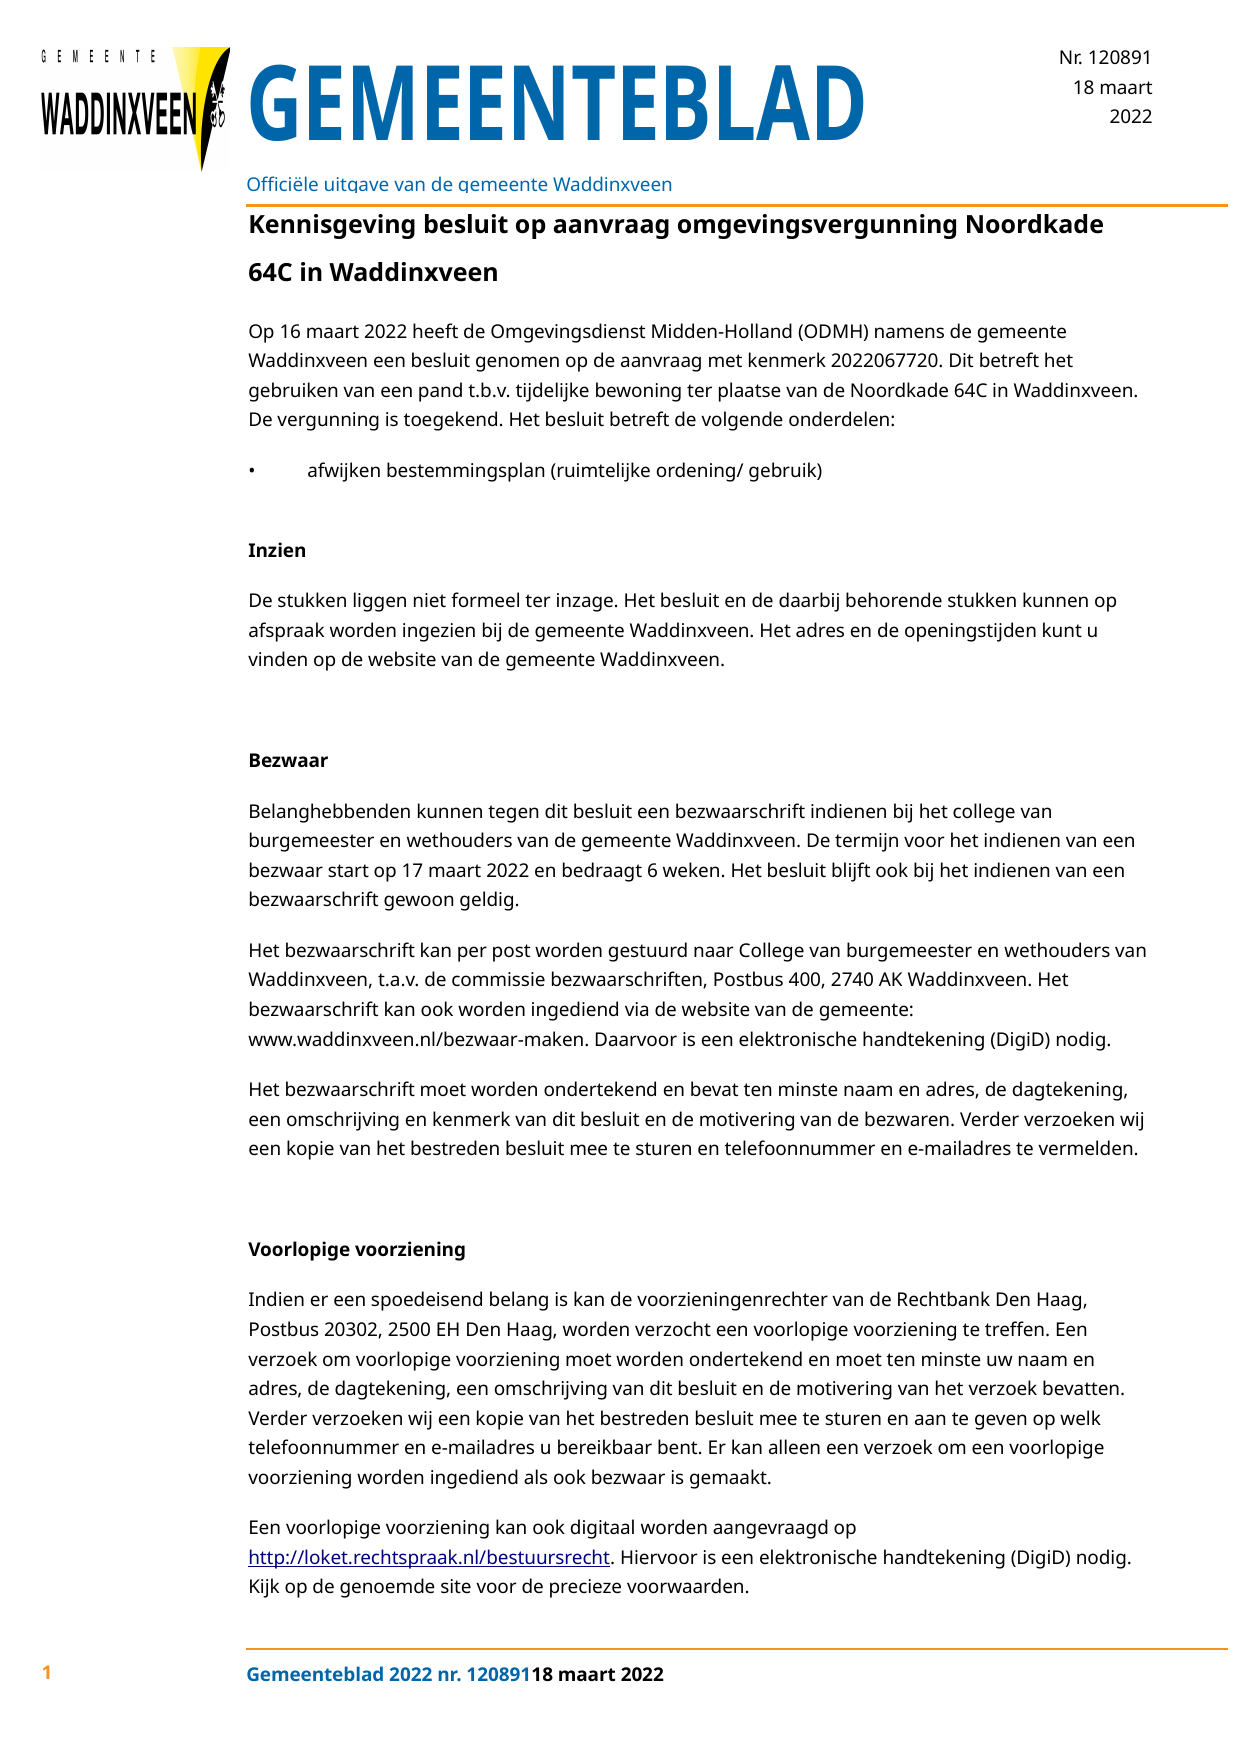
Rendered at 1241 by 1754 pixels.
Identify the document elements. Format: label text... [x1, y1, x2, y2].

text Inzien [248, 537, 1152, 563]
text Kennisgeving besluit op aanvraag omgevingsvergunning Noordkade 64C in Waddinxveen [248, 207, 1152, 288]
list afwijken bestemmingsplan (ruimtelijke ordening/ gebruik) [248, 457, 1152, 483]
text Bezwaar [248, 747, 1152, 773]
picture [41, 47, 231, 172]
text Het bezwaarschrift moet worden ondertekend en bevat ten minste naam en adres, de dagtekening, een omschrijving en kenmerk van dit besluit en de motivering van de bezwaren. Verder verzoeken wij een kopie van het bestreden besluit mee te sturen en telefoonnummer en e-mailadres te vermelden. [248, 1076, 1152, 1161]
text Het bezwaarschrift kan per post worden gestuurd naar College van burgemeester en wethouders van Waddinxveen, t.a.v. de commissie bezwaarschriften, Postbus 400, 2740 AK Waddinxveen. Het bezwaarschrift kan ook worden ingediend via de website van de gemeente: www.waddinxveen.nl/bezwaar-maken. Daarvoor is een elektronische handtekening (DigiD) nodig. [248, 937, 1152, 1052]
text De stukken liggen niet formeel ter inzage. Het besluit en de daarbij behorende stukken kunnen op afspraak worden ingezien bij de gemeente Waddinxveen. Het adres en de openingstijden kunt u vinden op de website van de gemeente Waddinxveen. [248, 587, 1152, 672]
text Belanghebbenden kunnen tegen dit besluit een bezwaarschrift indienen bij het college van burgemeester en wethouders van de gemeente Waddinxveen. De termijn voor het indienen van een bezwaar start op 17 maart 2022 en bedraagt 6 weken. Het besluit blijft ook bij het indienen van een bezwaarschrift gewoon geldig. [248, 798, 1152, 912]
text Een voorlopige voorziening kan ook digitaal worden aangevraagd op http://loket.rechtspraak.nl/bestuursrecht. Hiervoor is een elektronische handtekening (DigiD) nodig. Kijk op de genoemde site voor de precieze voorwaarden. [248, 1514, 1152, 1599]
text Op 16 maart 2022 heeft de Omgevingsdienst Midden-Holland (ODMH) namens de gemeente Waddinxveen een besluit genomen op de aanvraag met kenmerk 2022067720. Dit betreft het gebruiken van een pand t.b.v. tijdelijke bewoning ter plaatse van de Noordkade 64C in Waddinxveen. De vergunning is toegekend. Het besluit betreft de volgende onderdelen: [248, 318, 1152, 432]
text Voorlopige voorziening [248, 1236, 1152, 1262]
text Indien er een spoedeisend belang is kan de voorzieningenrechter van de Rechtbank Den Haag, Postbus 20302, 2500 EH Den Haag, worden verzocht een voorlopige voorziening te treffen. Een verzoek om voorlopige voorziening moet worden ondertekend en moet ten minste uw naam en adres, de dagtekening, een omschrijving van dit besluit en de motivering van het verzoek bevatten. Verder verzoeken wij een kopie van het bestreden besluit mee te sturen en aan te geven op welk telefoonnummer en e-mailadres u bereikbaar bent. Er kan alleen een verzoek om een voorlopige voorziening worden ingediend als ook bezwaar is gemaakt. [248, 1287, 1152, 1490]
